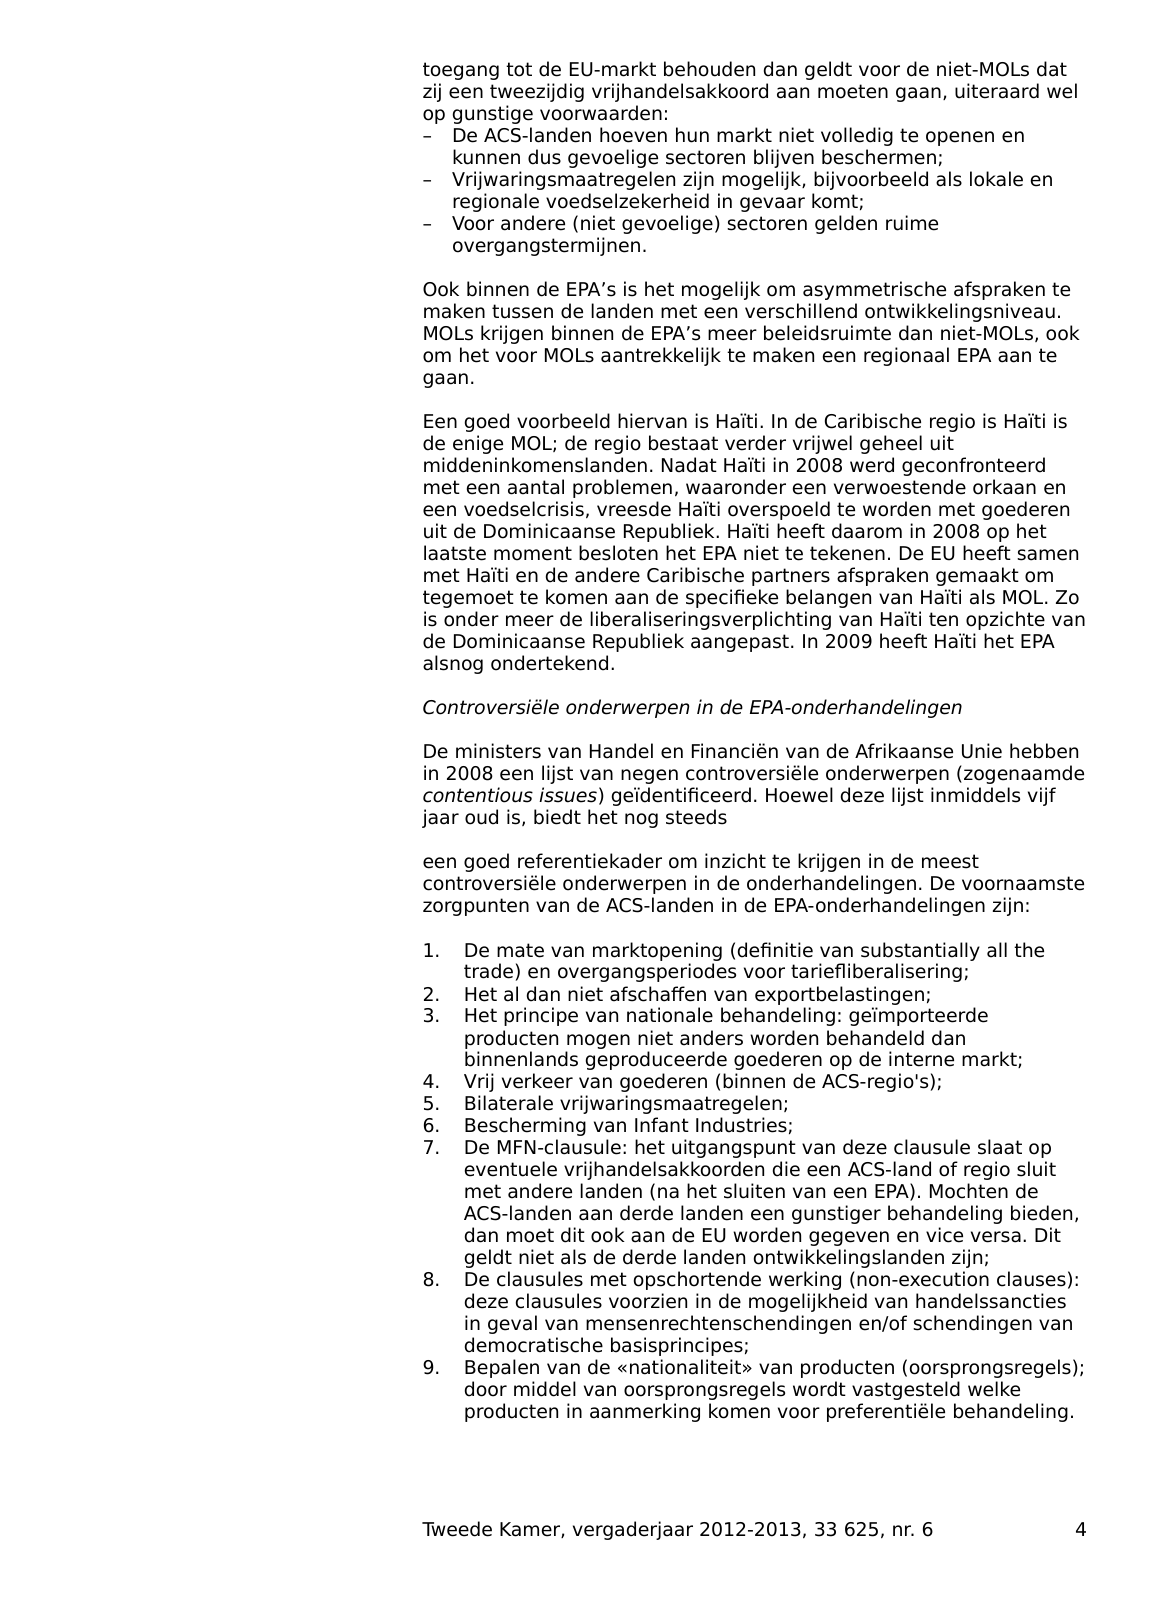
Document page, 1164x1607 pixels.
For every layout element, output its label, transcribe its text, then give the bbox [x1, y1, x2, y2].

text 5. Bilaterale vrijwaringsmaatregelen; [422, 1093, 1087, 1115]
text – Vrijwaringsmaatregelen zijn mogelijk, bijvoorbeeld als lokale en regionale voedselzekerheid in gevaar komt; [422, 169, 1087, 213]
text – Voor andere (niet gevoelige) sectoren gelden ruime overgangstermijnen. [422, 213, 1087, 257]
text 9. Bepalen van de «nationaliteit» van producten (oorsprongsregels); door middel van oorsprongsregels wordt vastgesteld welke producten in aanmerking komen voor preferentiële behandeling. [422, 1357, 1087, 1423]
text – De ACS-landen hoeven hun markt niet volledig te openen en kunnen dus gevoelige sectoren blijven beschermen; [422, 125, 1087, 169]
text toegang tot de EU-markt behouden dan geldt voor de niet-MOLs dat zij een tweezijdig vrijhandelsakkoord aan moeten gaan, uiteraard wel op gunstige voorwaarden: [422, 59, 1087, 125]
text Een goed voorbeeld hiervan is Haïti. In de Caribische regio is Haïti is de enige MOL; de regio bestaat verder vrijwel geheel uit middeninkomenslanden. Nadat Haïti in 2008 werd geconfronteerd met een aantal problemen, waaronder een verwoestende orkaan en een voedselcrisis, vreesde Haïti overspoeld te worden met goederen uit de Dominicaanse Republiek. Haïti heeft daarom in 2008 op het laatste moment besloten het EPA niet te tekenen. De EU heeft samen met Haïti en de andere Caribische partners afspraken gemaakt om tegemoet te komen aan de specifieke belangen van Haïti als MOL. Zo is onder meer de liberaliseringsverplichting van Haïti ten opzichte van de Dominicaanse Republiek aangepast. In 2009 heeft Haïti het EPA alsnog ondertekend. [422, 411, 1087, 675]
text 1. De mate van marktopening (definitie van substantially all the trade) en overgangsperiodes voor tariefliberalisering; [422, 939, 1087, 983]
text 7. De MFN-clausule: het uitgangspunt van deze clausule slaat op eventuele vrijhandelsakkoorden die een ACS-land of regio sluit met andere landen (na het sluiten van een EPA). Mochten de ACS-landen aan derde landen een gunstiger behandeling bieden, dan moet dit ook aan de EU worden gegeven en vice versa. Dit geldt niet als de derde landen ontwikkelingslanden zijn; [422, 1137, 1087, 1269]
text De ministers van Handel en Financiën van de Afrikaanse Unie hebben in 2008 een lijst van negen controversiële onderwerpen (zogenaamde contentious issues) geïdentificeerd. Hoewel deze lijst inmiddels vijf jaar oud is, biedt het nog steeds [422, 741, 1087, 829]
text 8. De clausules met opschortende werking (non-execution clauses): deze clausules voorzien in de mogelijkheid van handelssancties in geval van mensenrechtenschendingen en/of schendingen van democratische basisprincipes; [422, 1269, 1087, 1357]
text 2. Het al dan niet afschaffen van exportbelastingen; [422, 983, 1087, 1005]
subtitle Controversiële onderwerpen in de EPA-onderhandelingen [422, 697, 1087, 719]
text 4. Vrij verkeer van goederen (binnen de ACS-regio's); [422, 1071, 1087, 1093]
text 6. Bescherming van Infant Industries; [422, 1115, 1087, 1137]
text Ook binnen de EPA’s is het mogelijk om asymmetrische afspraken te maken tussen de landen met een verschillend ontwikkelingsniveau. MOLs krijgen binnen de EPA’s meer beleidsruimte dan niet-MOLs, ook om het voor MOLs aantrekkelijk te maken een regionaal EPA aan te gaan. [422, 279, 1087, 389]
text 3. Het principe van nationale behandeling: geïmporteerde producten mogen niet anders worden behandeld dan binnenlands geproduceerde goederen op de interne markt; [422, 1005, 1087, 1071]
text een goed referentiekader om inzicht te krijgen in de meest controversiële onderwerpen in de onderhandelingen. De voornaamste zorgpunten van de ACS-landen in de EPA-onderhandelingen zijn: [422, 851, 1087, 917]
